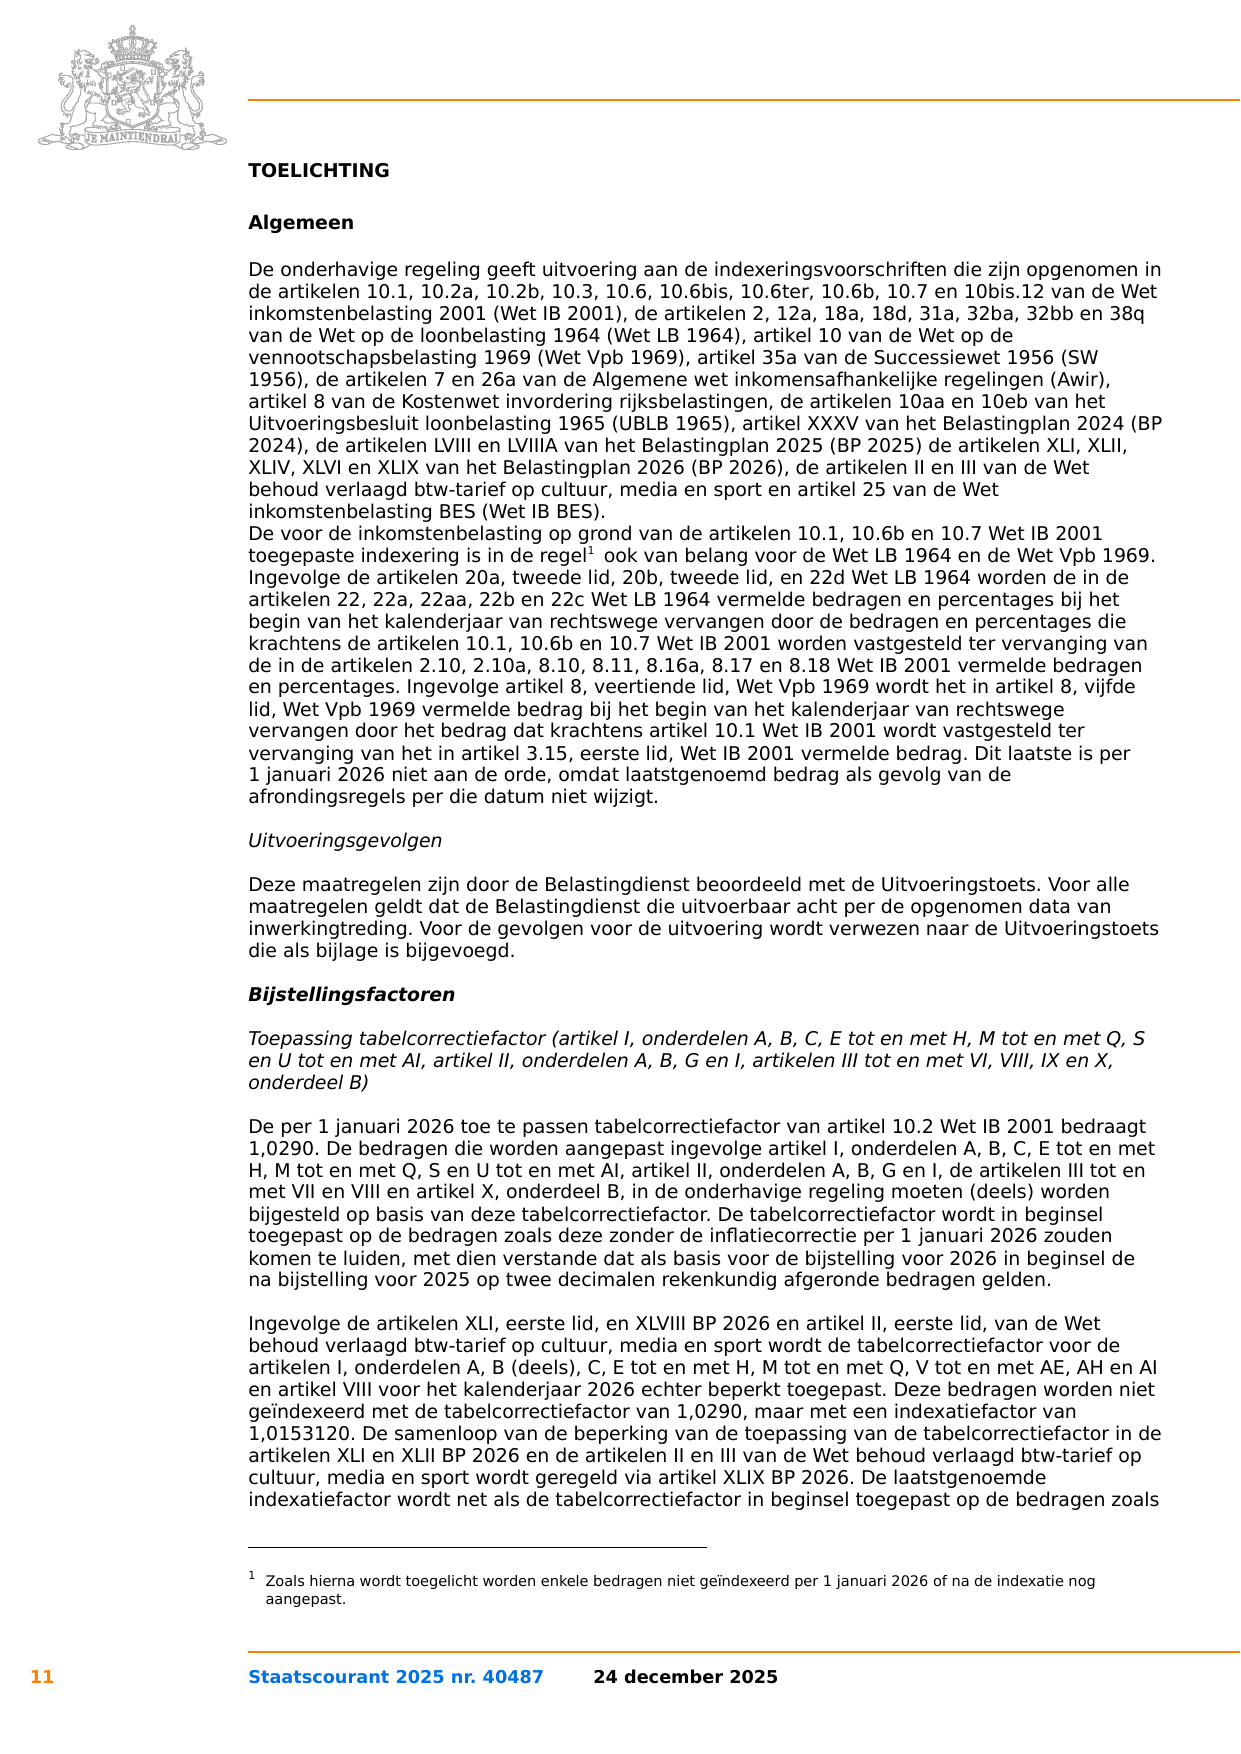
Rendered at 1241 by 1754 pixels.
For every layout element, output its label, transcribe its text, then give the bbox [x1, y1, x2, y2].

text De per 1 januari 2026 toe te passen tabelcorrectiefactor van artikel 10.2 Wet IB 2001 bedraagt 1,0290. De bedragen die worden aangepast ingevolge artikel I, onderdelen A, B, C, E tot en met H, M tot en met Q, S en U tot en met AI, artikel II, onderdelen A, B, G en I, de artikelen III tot en met VII en VIII en artikel X, onderdeel B, in de onderhavige regeling moeten (deels) worden bijgesteld op basis van deze tabelcorrectiefactor. De tabelcorrectiefactor wordt in beginsel toegepast op de bedragen zoals deze zonder de inflatiecorrectie per 1 januari 2026 zouden komen te luiden, met dien verstande dat als basis voor de bijstelling voor 2026 in beginsel de na bijstelling voor 2025 op twee decimalen rekenkundig afgeronde bedragen gelden. [248, 1116, 1163, 1291]
text Deze maatregelen zijn door de Belastingdienst beoordeeld met de Uitvoeringstoets. Voor alle maatregelen geldt dat de Belastingdienst die uitvoerbaar acht per de opgenomen data van inwerkingtreding. Voor de gevolgen voor de uitvoering wordt verwezen naar de Uitvoeringstoets die als bijlage is bijgevoegd. [248, 874, 1163, 962]
text Ingevolge de artikelen XLI, eerste lid, en XLVIII BP 2026 en artikel II, eerste lid, van de Wet behoud verlaagd btw-tarief op cultuur, media en sport wordt de tabelcorrectiefactor voor de artikelen I, onderdelen A, B (deels), C, E tot en met H, M tot en met Q, V tot en met AE, AH en AI en artikel VIII voor het kalenderjaar 2026 echter beperkt toegepast. Deze bedragen worden niet geïndexeerd met de tabelcorrectiefactor van 1,0290, maar met een indexatiefactor van 1,0153120. De samenloop van de beperking van de toepassing van de tabelcorrectiefactor in de artikelen XLI en XLII BP 2026 en de artikelen II en III van de Wet behoud verlaagd btw-tarief op cultuur, media en sport wordt geregeld via artikel XLIX BP 2026. De laatstgenoemde indexatiefactor wordt net als de tabelcorrectiefactor in beginsel toegepast op de bedragen zoals [248, 1313, 1163, 1511]
picture [38, 25, 227, 150]
text De voor de inkomstenbelasting op grond van de artikelen 10.1, 10.6b en 10.7 Wet IB 2001 toegepaste indexering is in de regel ook van belang voor de Wet LB 1964 en de Wet Vpb 1969. Ingevolge de artikelen 20a, tweede lid, 20b, tweede lid, en 22d Wet LB 1964 worden de in de artikelen 22, 22a, 22aa, 22b en 22c Wet LB 1964 vermelde bedragen en percentages bij het begin van het kalenderjaar van rechtswege vervangen door de bedragen en percentages die krachtens de artikelen 10.1, 10.6b en 10.7 Wet IB 2001 worden vastgesteld ter vervanging van de in de artikelen 2.10, 2.10a, 8.10, 8.11, 8.16a, 8.17 en 8.18 Wet IB 2001 vermelde bedragen en percentages. Ingevolge artikel 8, veertiende lid, Wet Vpb 1969 wordt het in artikel 8, vijfde lid, Wet Vpb 1969 vermelde bedrag bij het begin van het kalenderjaar van rechtswege vervangen door het bedrag dat krachtens artikel 10.1 Wet IB 2001 wordt vastgesteld ter vervanging van het in artikel 3.15, eerste lid, Wet IB 2001 vermelde bedrag. Dit laatste is per 1 januari 2026 niet aan de orde, omdat laatstgenoemd bedrag als gevolg van de afrondingsregels per die datum niet wijzigt. [248, 523, 1163, 808]
subtitle Algemeen [248, 212, 1163, 234]
subtitle Bijstellingsfactoren [248, 984, 1163, 1006]
subtitle Toepassing tabelcorrectiefactor (artikel I, onderdelen A, B, C, E tot en met H, M tot en met Q, S en U tot en met AI, artikel II, onderdelen A, B, G en I, artikelen III tot en met VI, VIII, IX en X, onderdeel B) [248, 1028, 1163, 1094]
text De onderhavige regeling geeft uitvoering aan de indexeringsvoorschriften die zijn opgenomen in de artikelen 10.1, 10.2a, 10.2b, 10.3, 10.6, 10.6bis, 10.6ter, 10.6b, 10.7 en 10bis.12 van de Wet inkomstenbelasting 2001 (Wet IB 2001), de artikelen 2, 12a, 18a, 18d, 31a, 32ba, 32bb en 38q van de Wet op de loonbelasting 1964 (Wet LB 1964), artikel 10 van de Wet op de vennootschapsbelasting 1969 (Wet Vpb 1969), artikel 35a van de Successiewet 1956 (SW 1956), de artikelen 7 en 26a van de Algemene wet inkomensafhankelijke regelingen (Awir), artikel 8 van de Kostenwet invordering rijksbelastingen, de artikelen 10aa en 10eb van het Uitvoeringsbesluit loonbelasting 1965 (UBLB 1965), artikel XXXV van het Belastingplan 2024 (BP 2024), de artikelen LVIII en LVIIIA van het Belastingplan 2025 (BP 2025) de artikelen XLI, XLII, XLIV, XLVI en XLIX van het Belastingplan 2026 (BP 2026), de artikelen II en III van de Wet behoud verlaagd btw-tarief op cultuur, media en sport en artikel 25 van de Wet inkomstenbelasting BES (Wet IB BES). [248, 259, 1163, 523]
subtitle TOELICHTING [248, 160, 1163, 182]
subtitle Uitvoeringsgevolgen [248, 830, 1163, 852]
text Zoals hierna wordt toegelicht worden enkele bedragen niet geïndexeerd per 1 januari 2026 of na de indexatie nog aangepast. [248, 1569, 1163, 1608]
